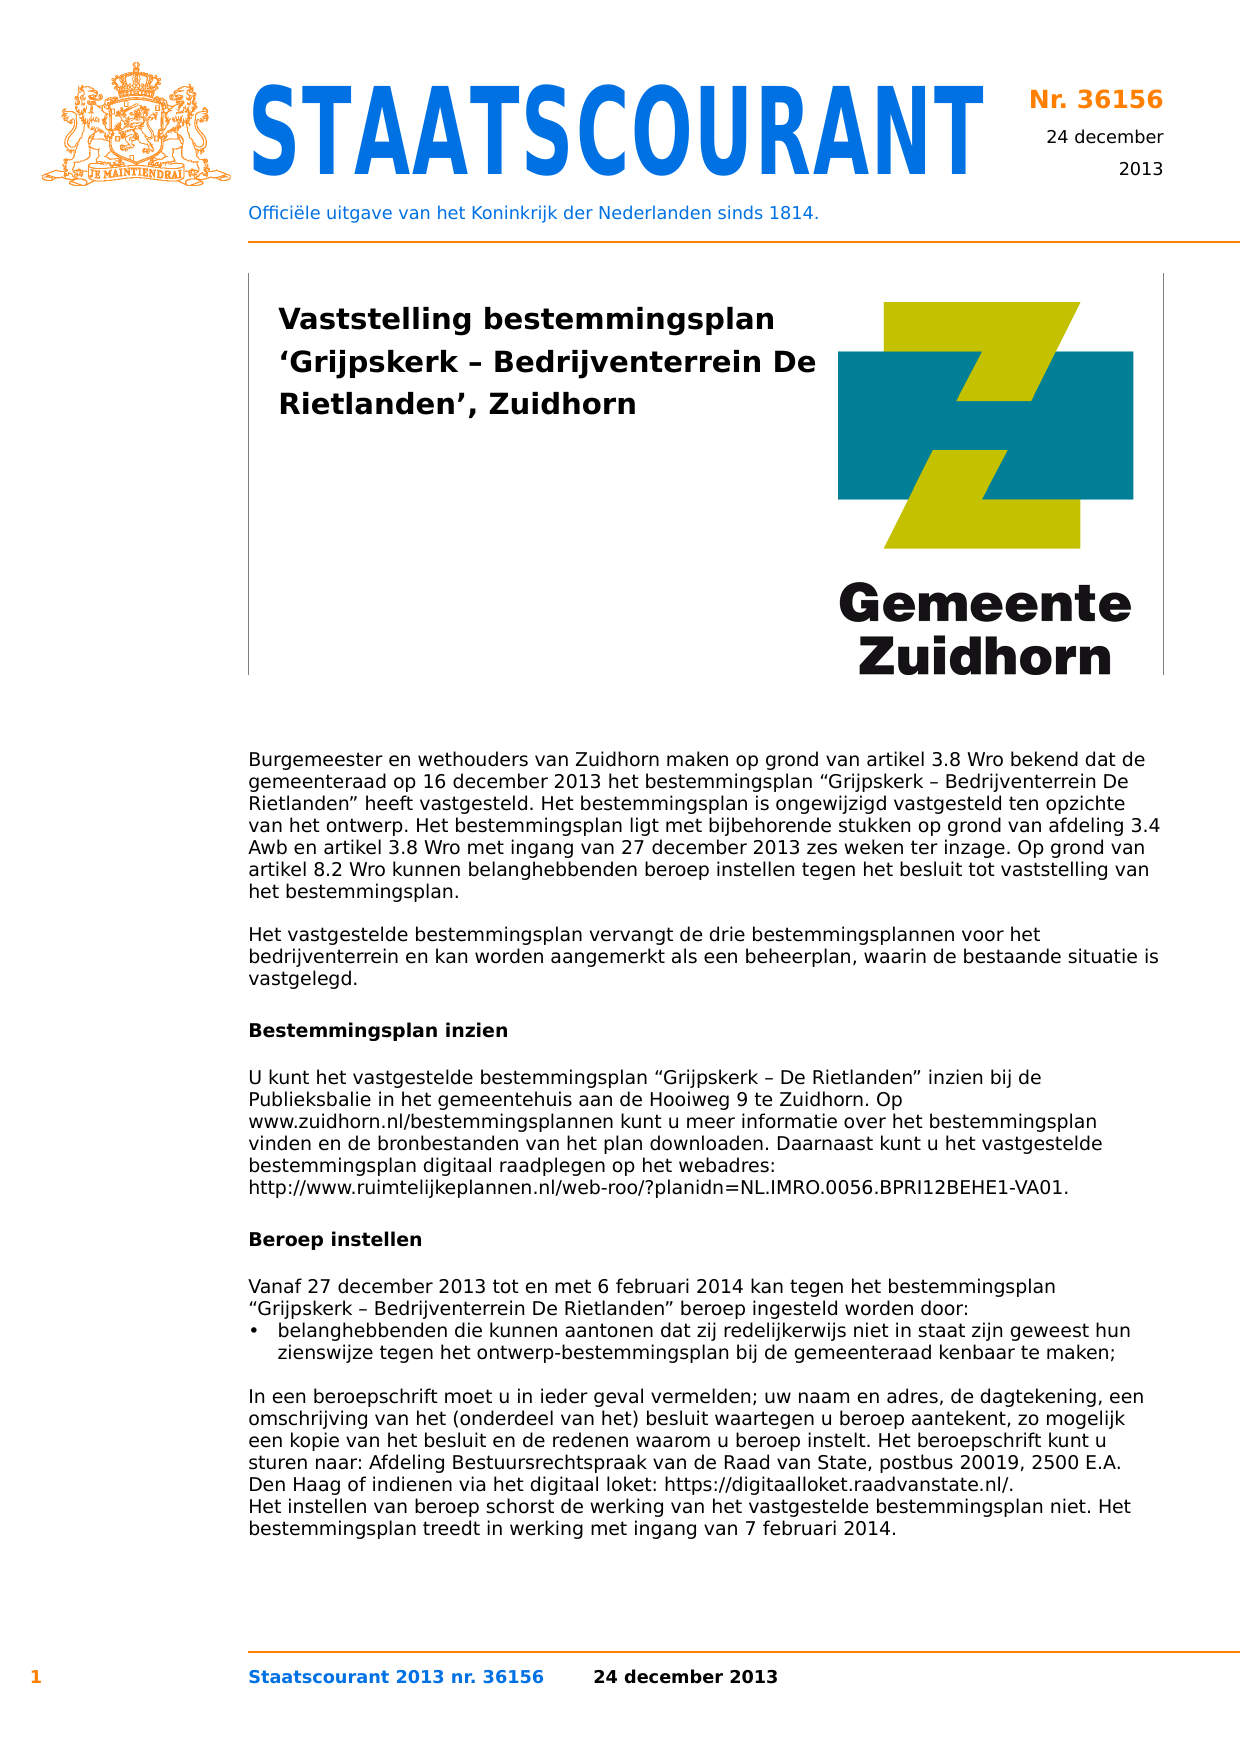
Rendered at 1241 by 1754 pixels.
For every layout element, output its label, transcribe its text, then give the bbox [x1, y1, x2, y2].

table_header STAATSCOURANT [248, 62, 998, 203]
picture [838, 302, 1134, 675]
text U kunt het vastgestelde bestemmingsplan “Grijpskerk – De Rietlanden” inzien bij de Publieksbalie in het gemeentehuis aan de Hooiweg 9 te Zuidhorn. Op www.zuidhorn.nl/bestemmingsplannen kunt u meer informatie over het bestemmingsplan vinden en de bronbestanden van het plan downloaden. Daarnaast kunt u het vastgestelde bestemmingsplan digitaal raadplegen op het webadres: [248, 1067, 1163, 1177]
table_cell Officiële uitgave van het Koninkrijk der Nederlanden sinds 1814. [248, 203, 1240, 241]
table_header Nr. 36156 [998, 62, 1240, 121]
picture [41, 62, 231, 186]
text Vanaf 27 december 2013 tot en met 6 februari 2014 kan tegen het bestemmingsplan “Grijpskerk – Bedrijventerrein De Rietlanden” beroep ingesteld worden door: [248, 1276, 1163, 1320]
table_header [25, 62, 248, 241]
subtitle Beroep instellen [248, 1229, 1163, 1251]
table_cell 2013 [998, 153, 1240, 203]
subtitle Vaststelling bestemmingsplan ‘Grijpskerk – Bedrijventerrein De Rietlanden’, Zuidhorn [249, 273, 1163, 675]
text Het instellen van beroep schorst de werking van het vastgestelde bestemmingsplan niet. Het bestemmingsplan treedt in werking met ingang van 7 februari 2014. [248, 1496, 1163, 1540]
text • belanghebbenden die kunnen aantonen dat zij redelijkerwijs niet in staat zijn geweest hun zienswijze tegen het ontwerp-bestemmingsplan bij de gemeenteraad kenbaar te maken; [248, 1320, 1163, 1364]
text In een beroepschrift moet u in ieder geval vermelden; uw naam en adres, de dagtekening, een omschrijving van het (onderdeel van het) besluit waartegen u beroep aantekent, zo mogelijk een kopie van het besluit en de redenen waarom u beroep instelt. Het beroepschrift kunt u sturen naar: Afdeling Bestuursrechtspraak van de Raad van State, postbus 20019, 2500 E.A. Den Haag of indienen via het digitaal loket: https://digitaalloket.raadvanstate.nl/. [248, 1386, 1163, 1496]
text Het vastgestelde bestemmingsplan vervangt de drie bestemmingsplannen voor het bedrijventerrein en kan worden aangemerkt als een beheerplan, waarin de bestaande situatie is vastgelegd. [248, 924, 1163, 990]
subtitle Bestemmingsplan inzien [248, 1020, 1163, 1042]
text http://www.ruimtelijkeplannen.nl/web-roo/?planidn=NL.IMRO.0056.BPRI12BEHE1-VA01. [248, 1177, 1163, 1199]
text Burgemeester en wethouders van Zuidhorn maken op grond van artikel 3.8 Wro bekend dat de gemeenteraad op 16 december 2013 het bestemmingsplan “Grijpskerk – Bedrijventerrein De Rietlanden” heeft vastgesteld. Het bestemmingsplan is ongewijzigd vastgesteld ten opzichte van het ontwerp. Het bestemmingsplan ligt met bijbehorende stukken op grond van afdeling 3.4 Awb en artikel 3.8 Wro met ingang van 27 december 2013 zes weken ter inzage. Op grond van artikel 8.2 Wro kunnen belanghebbenden beroep instellen tegen het besluit tot vaststelling van het bestemmingsplan. [248, 749, 1163, 902]
table_cell 24 december [998, 121, 1240, 153]
